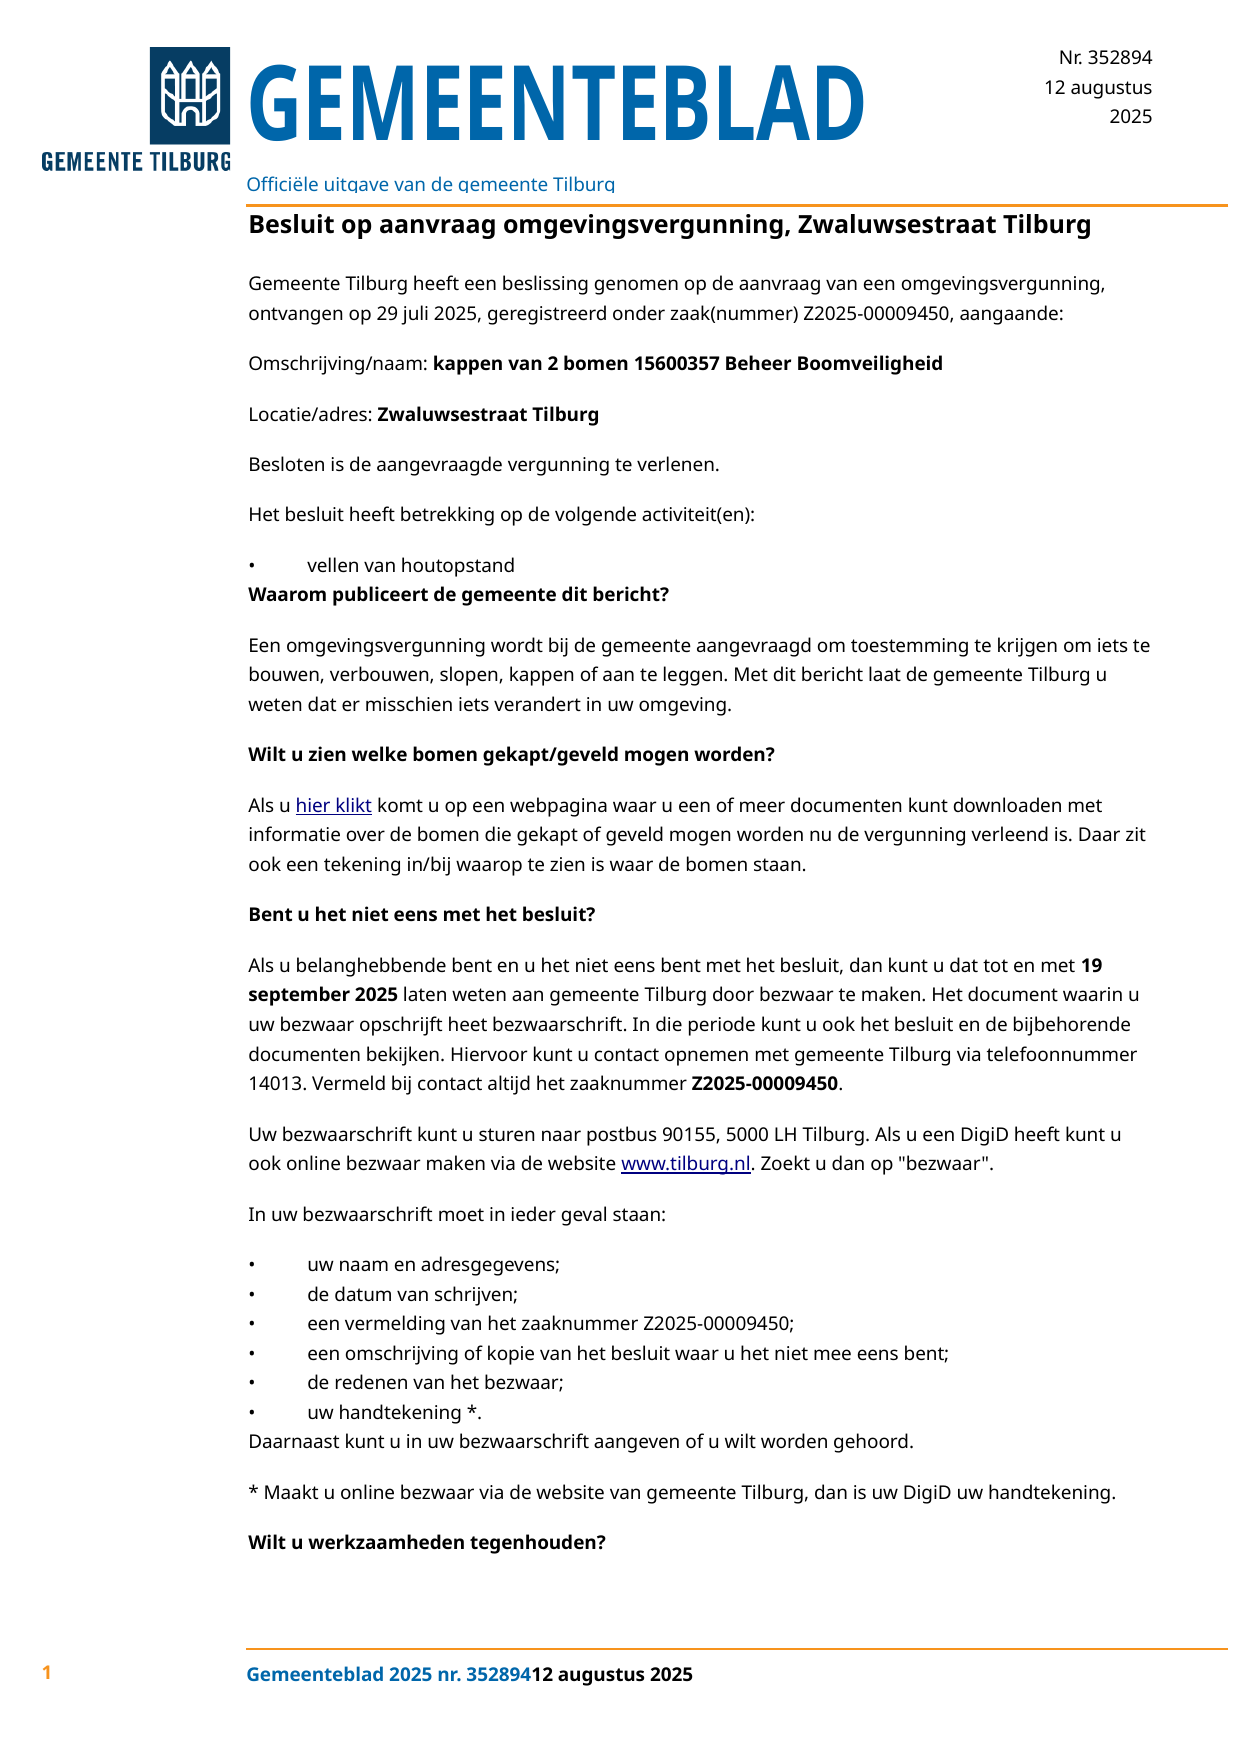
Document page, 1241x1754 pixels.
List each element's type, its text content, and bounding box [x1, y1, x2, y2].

text Als u belanghebbende bent en u het niet eens bent met het besluit, dan kunt u dat tot en met 19 september 2025 laten weten aan gemeente Tilburg door bezwaar te maken. Het document waarin u uw bezwaar opschrijft heet bezwaarschrift. In die periode kunt u ook het besluit en de bijbehorende documenten bekijken. Hiervoor kunt u contact opnemen met gemeente Tilburg via telefoonnummer 14013. Vermeld bij contact altijd het zaaknummer Z2025-00009450. [248, 952, 1152, 1096]
picture [41, 47, 231, 172]
text Besluit op aanvraag omgevingsvergunning, Zwaluwsestraat Tilburg [248, 207, 1152, 241]
text Besloten is de aangevraagde vergunning te verlenen. [248, 451, 1152, 477]
list uw handtekening *. [248, 1399, 1152, 1425]
text Locatie/adres: Zwaluwsestraat Tilburg [248, 401, 1152, 426]
text * Maakt u online bezwaar via de website van gemeente Tilburg, dan is uw DigiD uw handtekening. [248, 1479, 1152, 1505]
list de redenen van het bezwaar; [248, 1369, 1152, 1395]
text Als u hier klikt komt u op een webpagina waar u een of meer documenten kunt downloaden met informatie over de bomen die gekapt of geveld mogen worden nu de vergunning verleend is. Daar zit ook een tekening in/bij waarop te zien is waar de bomen staan. [248, 792, 1152, 877]
text Het besluit heeft betrekking op de volgende activiteit(en): [248, 502, 1152, 527]
text Wilt u zien welke bomen gekapt/geveld mogen worden? [248, 742, 1152, 767]
list de datum van schrijven; [248, 1281, 1152, 1306]
text Wilt u werkzaamheden tegenhouden? [248, 1529, 1152, 1555]
list uw naam en adresgegevens; [248, 1251, 1152, 1277]
text Een omgevingsvergunning wordt bij de gemeente aangevraagd om toestemming te krijgen om iets te bouwen, verbouwen, slopen, kappen of aan te leggen. Met dit bericht laat de gemeente Tilburg u weten dat er misschien iets verandert in uw omgeving. [248, 632, 1152, 717]
text In uw bezwaarschrift moet in ieder geval staan: [248, 1201, 1152, 1226]
text Gemeente Tilburg heeft een beslissing genomen op de aanvraag van een omgevingsvergunning, ontvangen op 29 juli 2025, geregistreerd onder zaak(nummer) Z2025-00009450, aangaande: [248, 270, 1152, 326]
text Waarom publiceert de gemeente dit bericht? [248, 582, 1152, 607]
text Omschrijving/naam: kappen van 2 bomen 15600357 Beheer Boomveiligheid [248, 350, 1152, 376]
list vellen van houtopstand [248, 552, 1152, 578]
list een omschrijving of kopie van het besluit waar u het niet mee eens bent; [248, 1340, 1152, 1366]
text Uw bezwaarschrift kunt u sturen naar postbus 90155, 5000 LH Tilburg. Als u een DigiD heeft kunt u ook online bezwaar maken via de website www.tilburg.nl. Zoekt u dan op "bezwaar". [248, 1121, 1152, 1176]
text Bent u het niet eens met het besluit? [248, 902, 1152, 927]
list een vermelding van het zaaknummer Z2025-00009450; [248, 1310, 1152, 1336]
text Daarnaast kunt u in uw bezwaarschrift aangeven of u wilt worden gehoord. [248, 1429, 1152, 1454]
